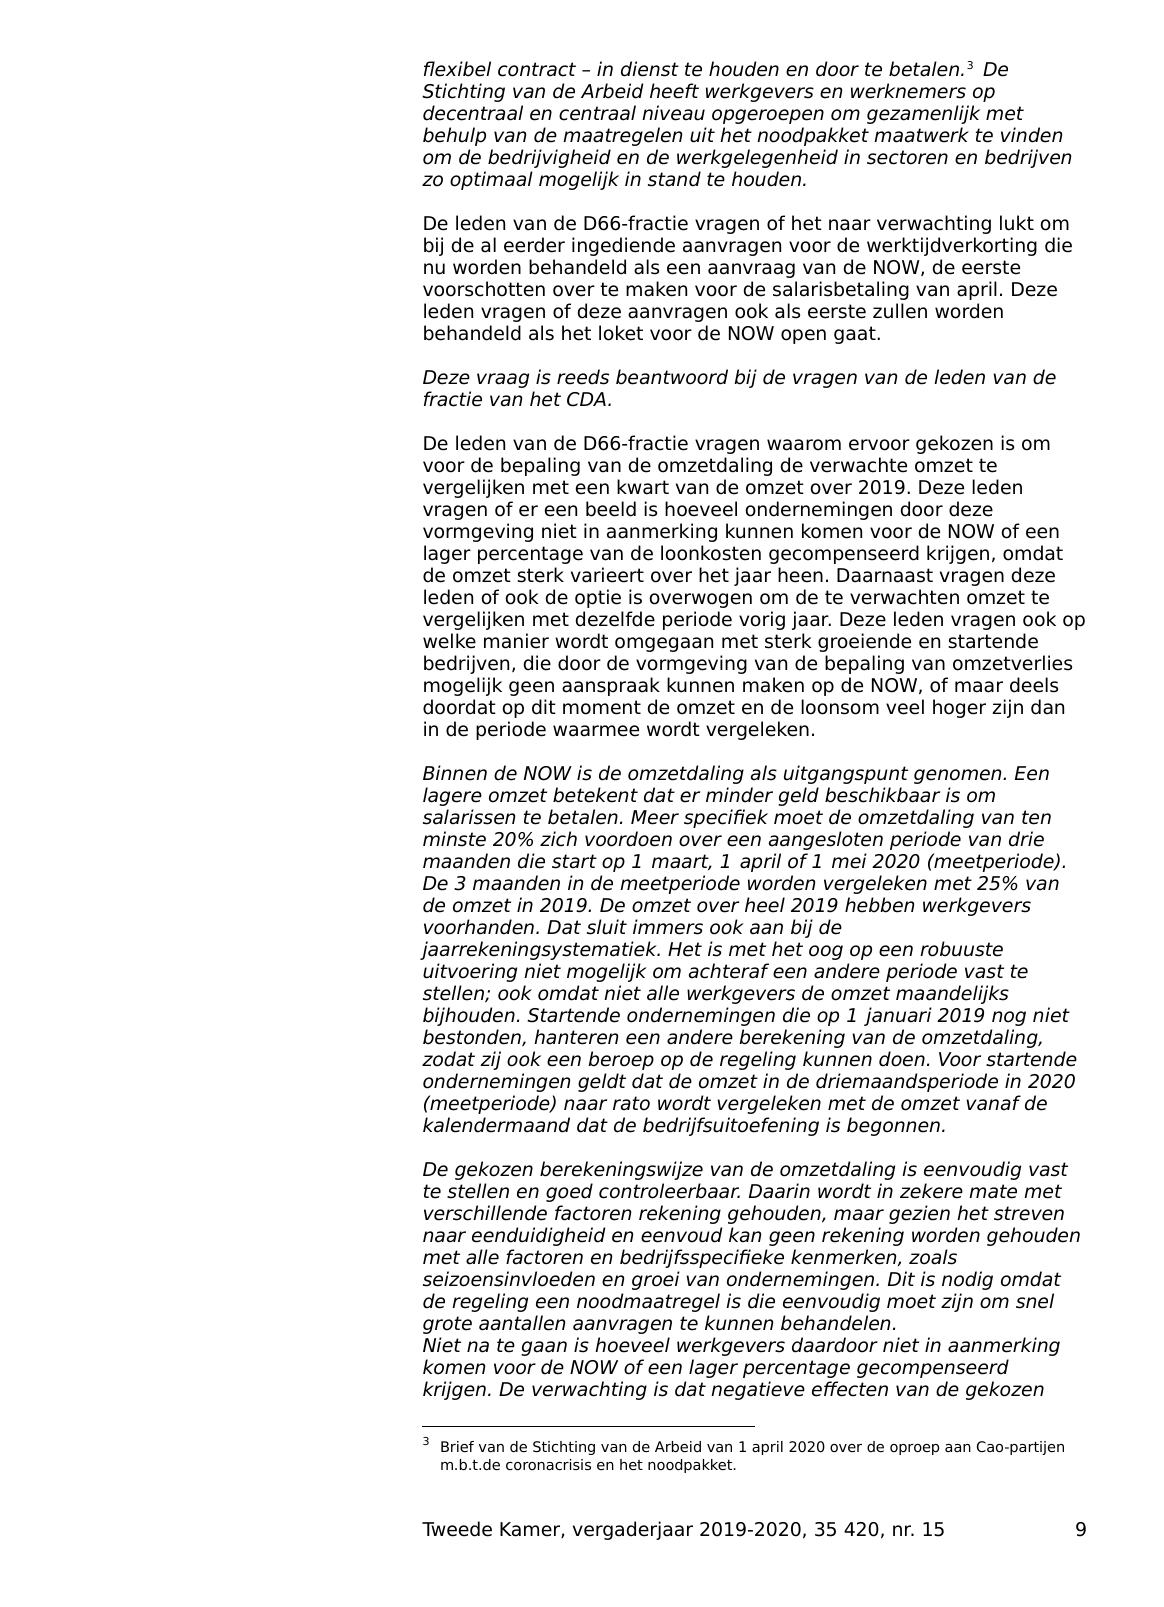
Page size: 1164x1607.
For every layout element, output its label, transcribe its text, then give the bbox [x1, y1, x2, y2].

text Binnen de NOW is de omzetdaling als uitgangspunt genomen. Een lagere omzet betekent dat er minder geld beschikbaar is om salarissen te betalen. Meer specifiek moet de omzetdaling van ten minste 20% zich voordoen over een aangesloten periode van drie maanden die start op 1 maart, 1 april of 1 mei 2020 (meetperiode). De 3 maanden in de meetperiode worden vergeleken met 25% van de omzet in 2019. De omzet over heel 2019 hebben werkgevers voorhanden. Dat sluit immers ook aan bij de jaarrekeningsystematiek. Het is met het oog op een robuuste uitvoering niet mogelijk om achteraf een andere periode vast te stellen; ook omdat niet alle werkgevers de omzet maandelijks bijhouden. Startende ondernemingen die op 1 januari 2019 nog niet bestonden, hanteren een andere berekening van de omzetdaling, zodat zij ook een beroep op de regeling kunnen doen. Voor startende ondernemingen geldt dat de omzet in de driemaandsperiode in 2020 (meetperiode) naar rato wordt vergeleken met de omzet vanaf de kalendermaand dat de bedrijfsuitoefening is begonnen. [422, 763, 1087, 1137]
text De leden van de D66-fractie vragen of het naar verwachting lukt om bij de al eerder ingediende aanvragen voor de werktijdverkorting die nu worden behandeld als een aanvraag van de NOW, de eerste voorschotten over te maken voor de salarisbetaling van april. Deze leden vragen of deze aanvragen ook als eerste zullen worden behandeld als het loket voor de NOW open gaat. [422, 213, 1087, 345]
text De leden van de D66-fractie vragen waarom ervoor gekozen is om voor de bepaling van de omzetdaling de verwachte omzet te vergelijken met een kwart van de omzet over 2019. Deze leden vragen of er een beeld is hoeveel ondernemingen door deze vormgeving niet in aanmerking kunnen komen voor de NOW of een lager percentage van de loonkosten gecompenseerd krijgen, omdat de omzet sterk varieert over het jaar heen. Daarnaast vragen deze leden of ook de optie is overwogen om de te verwachten omzet te vergelijken met dezelfde periode vorig jaar. Deze leden vragen ook op welke manier wordt omgegaan met sterk groeiende en startende bedrijven, die door de vormgeving van de bepaling van omzetverlies mogelijk geen aanspraak kunnen maken op de NOW, of maar deels doordat op dit moment de omzet en de loonsom veel hoger zijn dan in de periode waarmee wordt vergeleken. [422, 433, 1087, 741]
text flexibel contract – in dienst te houden en door te betalen. De Stichting van de Arbeid heeft werkgevers en werknemers op decentraal en centraal niveau opgeroepen om gezamenlijk met behulp van de maatregelen uit het noodpakket maatwerk te vinden om de bedrijvigheid en de werkgelegenheid in sectoren en bedrijven zo optimaal mogelijk in stand te houden. [422, 59, 1087, 191]
text Niet na te gaan is hoeveel werkgevers daardoor niet in aanmerking komen voor de NOW of een lager percentage gecompenseerd krijgen. De verwachting is dat negatieve effecten van de gekozen [422, 1335, 1087, 1401]
text Brief van de Stichting van de Arbeid van 1 april 2020 over de oproep aan Cao-partijen m.b.t.de coronacrisis en het noodpakket. [422, 1435, 1087, 1474]
text De gekozen berekeningswijze van de omzetdaling is eenvoudig vast te stellen en goed controleerbaar. Daarin wordt in zekere mate met verschillende factoren rekening gehouden, maar gezien het streven naar eenduidigheid en eenvoud kan geen rekening worden gehouden met alle factoren en bedrijfsspecifieke kenmerken, zoals seizoensinvloeden en groei van ondernemingen. Dit is nodig omdat de regeling een noodmaatregel is die eenvoudig moet zijn om snel grote aantallen aanvragen te kunnen behandelen. [422, 1159, 1087, 1335]
text Deze vraag is reeds beantwoord bij de vragen van de leden van de fractie van het CDA. [422, 367, 1087, 411]
